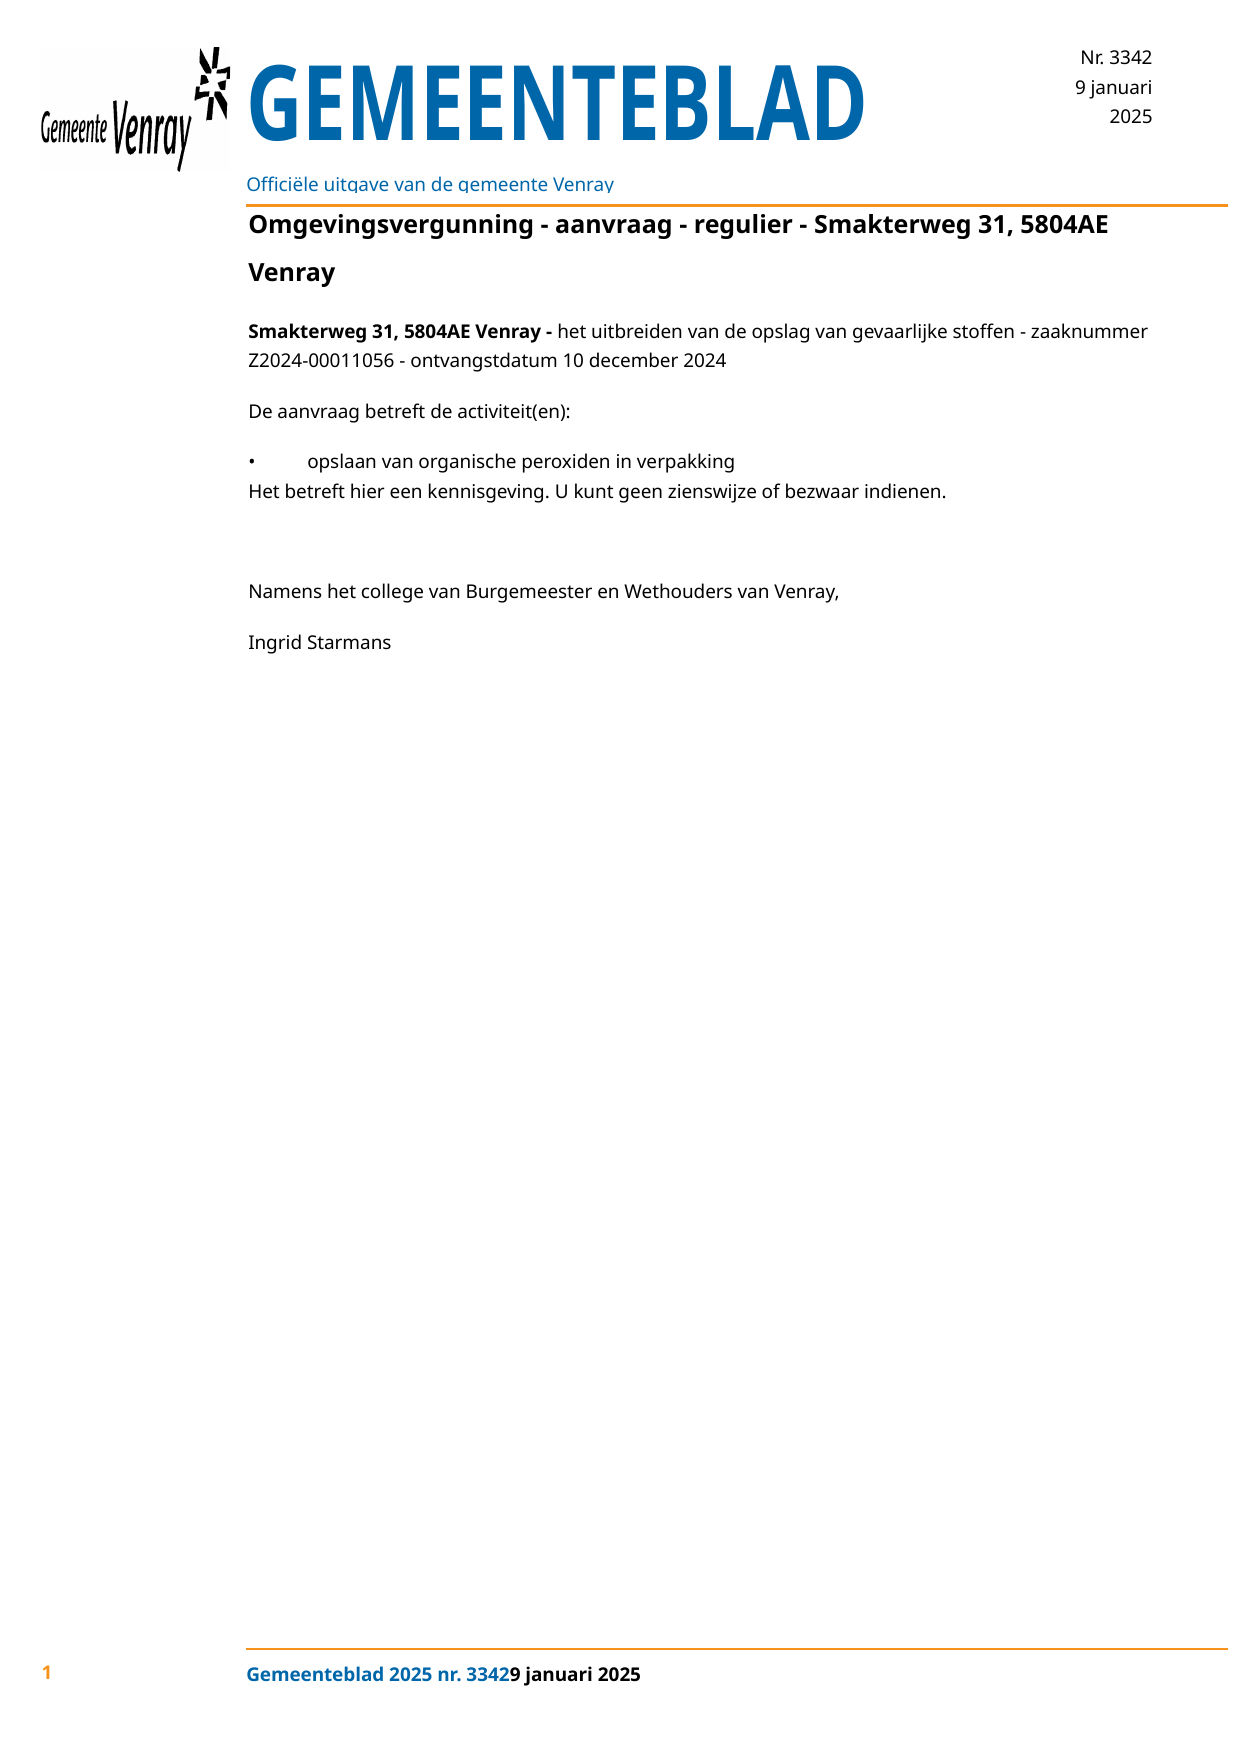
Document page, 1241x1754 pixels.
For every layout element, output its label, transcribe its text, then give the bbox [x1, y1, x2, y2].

text Smakterweg 31, 5804AE Venray - het uitbreiden van de opslag van gevaarlijke stoffen - zaaknummer Z2024-00011056 - ontvangstdatum 10 december 2024 [248, 318, 1152, 373]
text Omgevingsvergunning - aanvraag - regulier - Smakterweg 31, 5804AE Venray [248, 207, 1152, 288]
text Namens het college van Burgemeester en Wethouders van Venray, [248, 579, 1152, 604]
list opslaan van organische peroxiden in verpakking [248, 448, 1152, 474]
text Het betreft hier een kennisgeving. U kunt geen zienswijze of bezwaar indienen. [248, 478, 1152, 504]
text Ingrid Starmans [248, 629, 1152, 655]
picture [41, 47, 231, 172]
text De aanvraag betreft de activiteit(en): [248, 398, 1152, 424]
